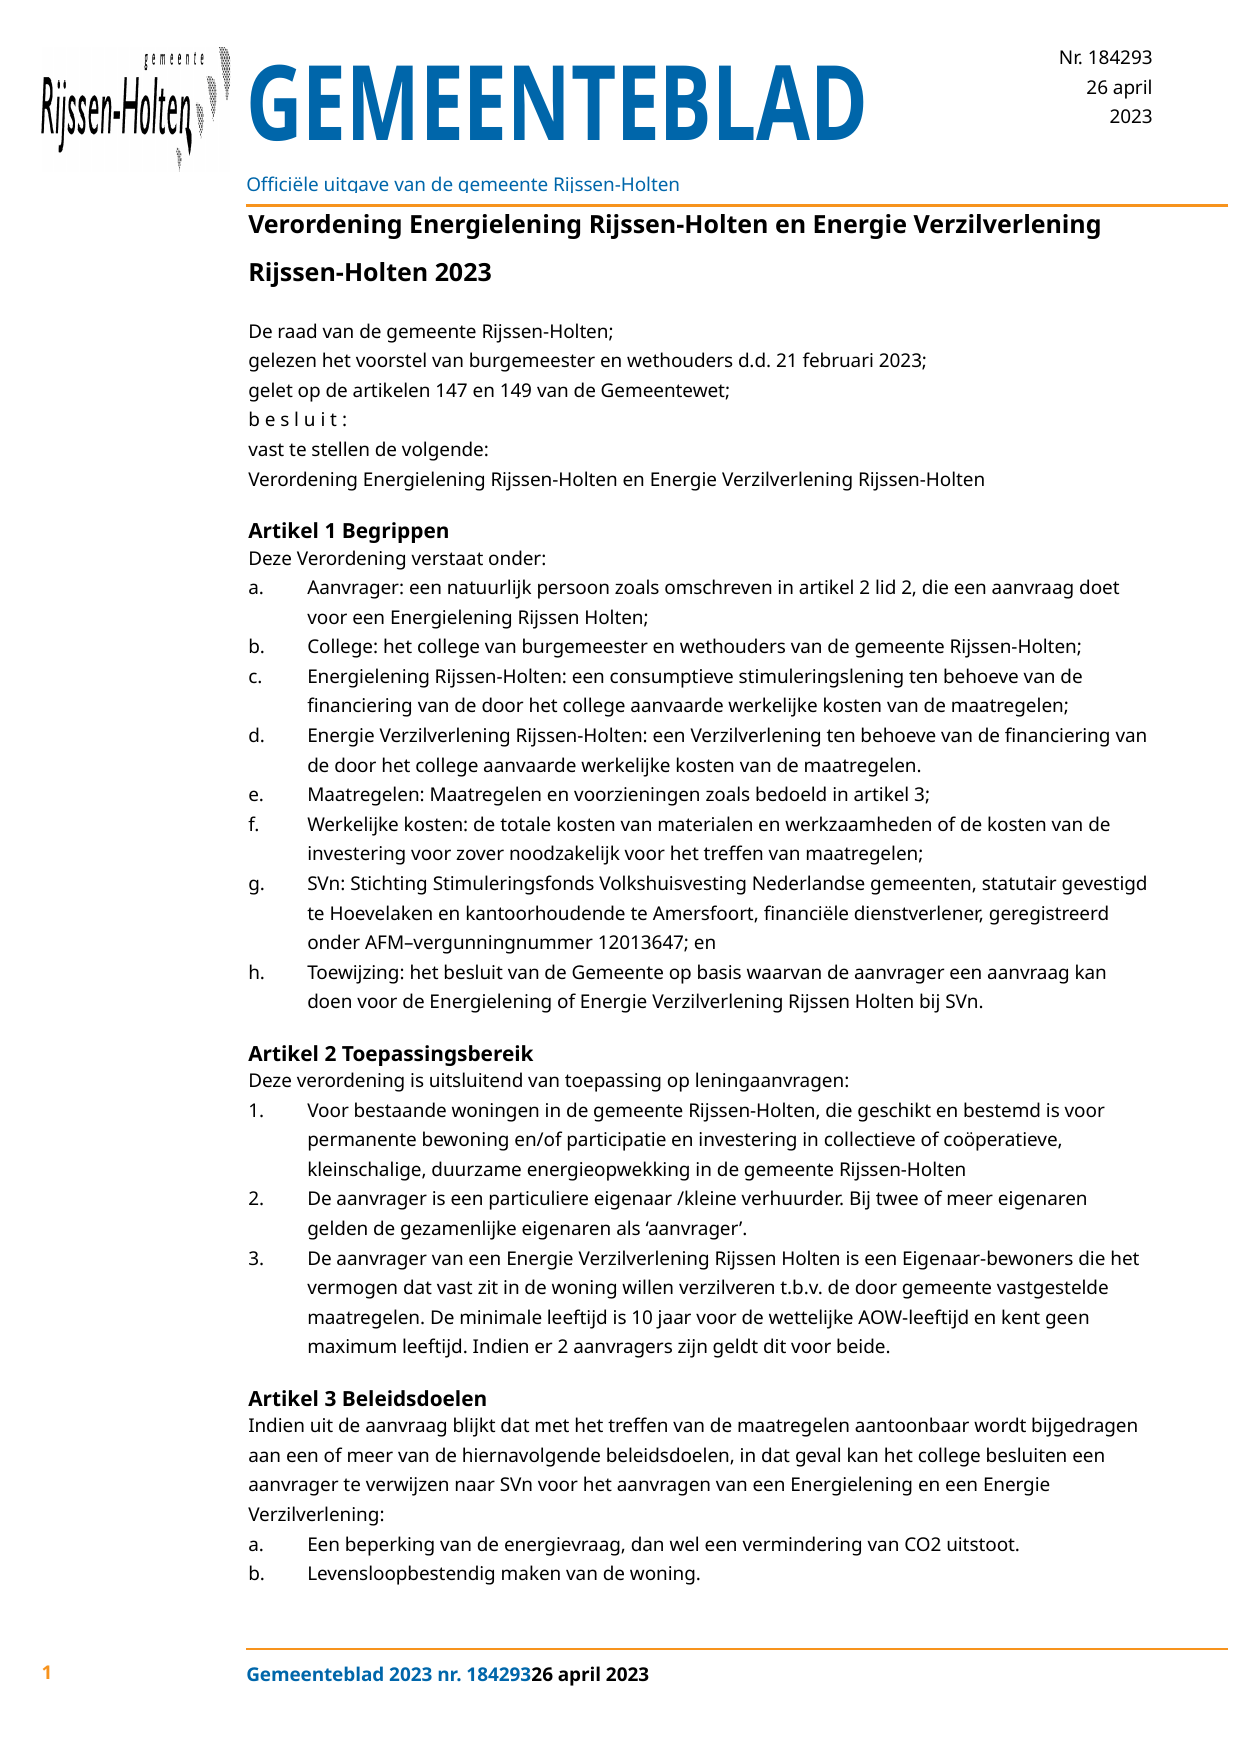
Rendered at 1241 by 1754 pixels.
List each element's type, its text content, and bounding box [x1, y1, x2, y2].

text gelet op de artikelen 147 en 149 van de Gemeentewet; [248, 377, 1152, 403]
list Een beperking van de energievraag, dan wel een vermindering van CO2 uitstoot. [248, 1531, 1152, 1556]
list SVn: Stichting Stimuleringsfonds Volkshuisvesting Nederlandse gemeenten, statutair gevestigd te Hoevelaken en kantoorhoudende te Amersfoort, financiële dienstverlener, geregistreerd onder AFM–vergunningnummer 12013647; en [248, 870, 1152, 955]
list College: het college van burgemeester en wethouders van de gemeente Rijssen-Holten; [248, 633, 1152, 659]
text Indien uit de aanvraag blijkt dat met het treffen van de maatregelen aantoonbaar wordt bijgedragen aan een of meer van de hiernavolgende beleidsdoelen, in dat geval kan het college besluiten een aanvrager te verwijzen naar SVn voor het aanvragen van een Energielening en een Energie Verzilverlening: [248, 1412, 1152, 1527]
text b e s l u i t : [248, 407, 1152, 432]
text Deze verordening is uitsluitend van toepassing op leningaanvragen: [248, 1067, 1152, 1093]
picture [41, 47, 231, 172]
text Artikel 3 Beleidsdoelen [248, 1384, 1152, 1412]
text vast te stellen de volgende: [248, 436, 1152, 462]
text gelezen het voorstel van burgemeester en wethouders d.d. 21 februari 2023; [248, 347, 1152, 373]
text Verordening Energielening Rijssen-Holten en Energie Verzilverlening Rijssen-Holten [248, 466, 1152, 492]
text Deze Verordening verstaat onder: [248, 545, 1152, 570]
list Levensloopbestendig maken van de woning. [248, 1560, 1152, 1586]
text Artikel 1 Begrippen [248, 516, 1152, 545]
list Werkelijke kosten: de totale kosten van materialen en werkzaamheden of de kosten van de investering voor zover noodzakelijk voor het treffen van maatregelen; [248, 811, 1152, 866]
list Aanvrager: een natuurlijk persoon zoals omschreven in artikel 2 lid 2, die een aanvraag doet voor een Energielening Rijssen Holten; [248, 574, 1152, 629]
list Energielening Rijssen-Holten: een consumptieve stimuleringslening ten behoeve van de financiering van de door het college aanvaarde werkelijke kosten van de maatregelen; [248, 663, 1152, 718]
list Toewijzing: het besluit van de Gemeente op basis waarvan de aanvrager een aanvraag kan doen voor de Energielening of Energie Verzilverlening Rijssen Holten bij SVn. [248, 959, 1152, 1014]
list Maatregelen: Maatregelen en voorzieningen zoals bedoeld in artikel 3; [248, 781, 1152, 807]
text De raad van de gemeente Rijssen-Holten; [248, 318, 1152, 344]
list Energie Verzilverlening Rijssen-Holten: een Verzilverlening ten behoeve van de financiering van de door het college aanvaarde werkelijke kosten van de maatregelen. [248, 722, 1152, 777]
text Artikel 2 Toepassingsbereik [248, 1039, 1152, 1067]
list Voor bestaande woningen in de gemeente Rijssen-Holten, die geschikt en bestemd is voor permanente bewoning en/of participatie en investering in collectieve of coöperatieve, kleinschalige, duurzame energieopwekking in de gemeente Rijssen-Holten [248, 1097, 1152, 1182]
text Verordening Energielening Rijssen-Holten en Energie Verzilverlening Rijssen-Holten 2023 [248, 207, 1152, 288]
list De aanvrager is een particuliere eigenaar /kleine verhuurder. Bij twee of meer eigenaren gelden de gezamenlijke eigenaren als ‘aanvrager’. [248, 1186, 1152, 1241]
list De aanvrager van een Energie Verzilverlening Rijssen Holten is een Eigenaar-bewoners die het vermogen dat vast zit in de woning willen verzilveren t.b.v. de door gemeente vastgestelde maatregelen. De minimale leeftijd is 10 jaar voor de wettelijke AOW-leeftijd en kent geen maximum leeftijd. Indien er 2 aanvragers zijn geldt dit voor beide. [248, 1245, 1152, 1359]
